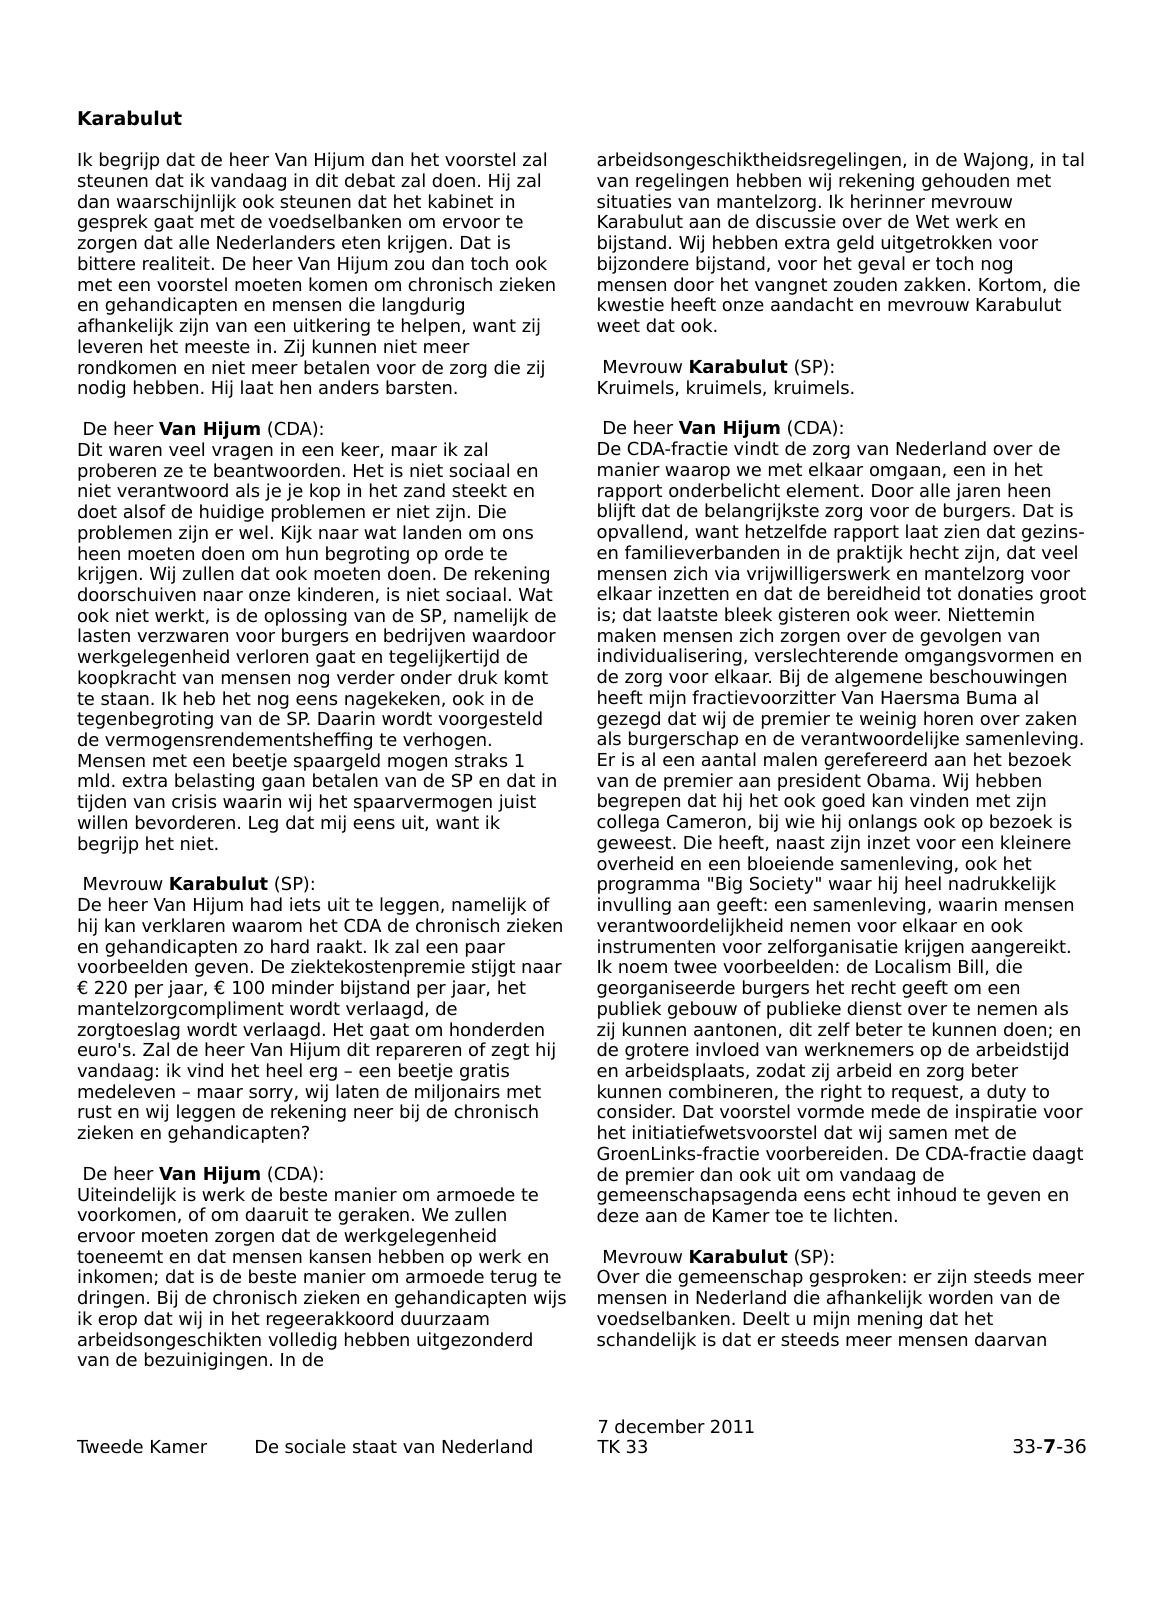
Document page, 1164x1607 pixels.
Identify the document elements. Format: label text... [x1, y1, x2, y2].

text Over die gemeenschap gesproken: er zijn steeds meer mensen in Nederland die afhankelijk worden van de voedselbanken. Deelt u mijn mening dat het schandelijk is dat er steeds meer mensen daarvan [596, 1267, 1087, 1350]
text Kruimels, kruimels, kruimels. [596, 377, 1087, 398]
text Mevrouw Karabulut (SP): [596, 1247, 1087, 1267]
text Ik begrijp dat de heer Van Hijum dan het voorstel zal steunen dat ik vandaag in dit debat zal doen. Hij zal dan waarschijnlijk ook steunen dat het kabinet in gesprek gaat met de voedselbanken om ervoor te zorgen dat alle Nederlanders eten krijgen. Dat is bittere realiteit. De heer Van Hijum zou dan toch ook met een voorstel moeten komen om chronisch zieken en gehandicapten en mensen die langdurig afhankelijk zijn van een uitkering te helpen, want zij leveren het meeste in. Zij kunnen niet meer rondkomen en niet meer betalen voor de zorg die zij nodig hebben. Hij laat hen anders barsten. [77, 150, 567, 399]
text De heer Van Hijum (CDA): [596, 418, 1087, 439]
text De CDA-fractie vindt de zorg van Nederland over de manier waarop we met elkaar omgaan, een in het rapport onderbelicht element. Door alle jaren heen blijft dat de belangrijkste zorg voor de burgers. Dat is opvallend, want hetzelfde rapport laat zien dat gezins- en familieverbanden in de praktijk hecht zijn, dat veel mensen zich via vrijwilligerswerk en mantelzorg voor elkaar inzetten en dat de bereidheid tot donaties groot is; dat laatste bleek gisteren ook weer. Niettemin maken mensen zich zorgen over de gevolgen van individualisering, verslechterende omgangsvormen en de zorg voor elkaar. Bij de algemene beschouwingen heeft mijn fractievoorzitter Van Haersma Buma al gezegd dat wij de premier te weinig horen over zaken als burgerschap en de verantwoordelijke samenleving. Er is al een aantal malen gerefereerd aan het bezoek van de premier aan president Obama. Wij hebben begrepen dat hij het ook goed kan vinden met zijn collega Cameron, bij wie hij onlangs ook op bezoek is geweest. Die heeft, naast zijn inzet voor een kleinere overheid en een bloeiende samenleving, ook het programma "Big Society" waar hij heel nadrukkelijk invulling aan geeft: een samenleving, waarin mensen verantwoordelijkheid nemen voor elkaar en ook instrumenten voor zelforganisatie krijgen aangereikt. Ik noem twee voorbeelden: de Localism Bill, die georganiseerde burgers het recht geeft om een publiek gebouw of publieke dienst over te nemen als zij kunnen aantonen, dit zelf beter te kunnen doen; en de grotere invloed van werknemers op de arbeidstijd en arbeidsplaats, zodat zij arbeid en zorg beter kunnen combineren, the right to request, a duty to consider. Dat voorstel vormde mede de inspiratie voor het initiatiefwetsvoorstel dat wij samen met de GroenLinks-fractie voorbereiden. De CDA-fractie daagt de premier dan ook uit om vandaag de gemeenschapsagenda eens echt inhoud te geven en deze aan de Kamer toe te lichten. [596, 439, 1087, 1227]
text De heer Van Hijum (CDA): [77, 419, 567, 440]
text Uiteindelijk is werk de beste manier om armoede te voorkomen, of om daaruit te geraken. We zullen ervoor moeten zorgen dat de werkgelegenheid toeneemt en dat mensen kansen hebben op werk en inkomen; dat is de beste manier om armoede terug te dringen. Bij de chronisch zieken en gehandicapten wijs ik erop dat wij in het regeerakkoord duurzaam arbeidsongeschikten volledig hebben uitgezonderd van de bezuinigingen. In de [77, 1184, 567, 1371]
text Mevrouw Karabulut (SP): [596, 357, 1087, 377]
text Dit waren veel vragen in een keer, maar ik zal proberen ze te beantwoorden. Het is niet sociaal en niet verantwoord als je je kop in het zand steekt en doet alsof de huidige problemen er niet zijn. Die problemen zijn er wel. Kijk naar wat landen om ons heen moeten doen om hun begroting op orde te krijgen. Wij zullen dat ook moeten doen. De rekening doorschuiven naar onze kinderen, is niet sociaal. Wat ook niet werkt, is de oplossing van de SP, namelijk de lasten verzwaren voor burgers en bedrijven waardoor werkgelegenheid verloren gaat en tegelijkertijd de koopkracht van mensen nog verder onder druk komt te staan. Ik heb het nog eens nagekeken, ook in de tegenbegroting van de SP. Daarin wordt voorgesteld de vermogensrendementsheffing te verhogen. Mensen met een beetje spaargeld mogen straks 1 mld. extra belasting gaan betalen van de SP en dat in tijden van crisis waarin wij het spaarvermogen juist willen bevorderen. Leg dat mij eens uit, want ik begrijp het niet. [77, 440, 567, 854]
text De heer Van Hijum (CDA): [77, 1164, 567, 1184]
text arbeidsongeschiktheidsregelingen, in de Wajong, in tal van regelingen hebben wij rekening gehouden met situaties van mantelzorg. Ik herinner mevrouw Karabulut aan de discussie over de Wet werk en bijstand. Wij hebben extra geld uitgetrokken voor bijzondere bijstand, voor het geval er toch nog mensen door het vangnet zouden zakken. Kortom, die kwestie heeft onze aandacht en mevrouw Karabulut weet dat ook. [596, 150, 1087, 337]
text Mevrouw Karabulut (SP): [77, 874, 567, 895]
text De heer Van Hijum had iets uit te leggen, namelijk of hij kan verklaren waarom het CDA de chronisch zieken en gehandicapten zo hard raakt. Ik zal een paar voorbeelden geven. De ziektekostenpremie stijgt naar € 220 per jaar, € 100 minder bijstand per jaar, het mantelzorgcompliment wordt verlaagd, de zorgtoeslag wordt verlaagd. Het gaat om honderden euro's. Zal de heer Van Hijum dit repareren of zegt hij vandaag: ik vind het heel erg – een beetje gratis medeleven – maar sorry, wij laten de miljonairs met rust en wij leggen de rekening neer bij de chronisch zieken en gehandicapten? [77, 895, 567, 1144]
